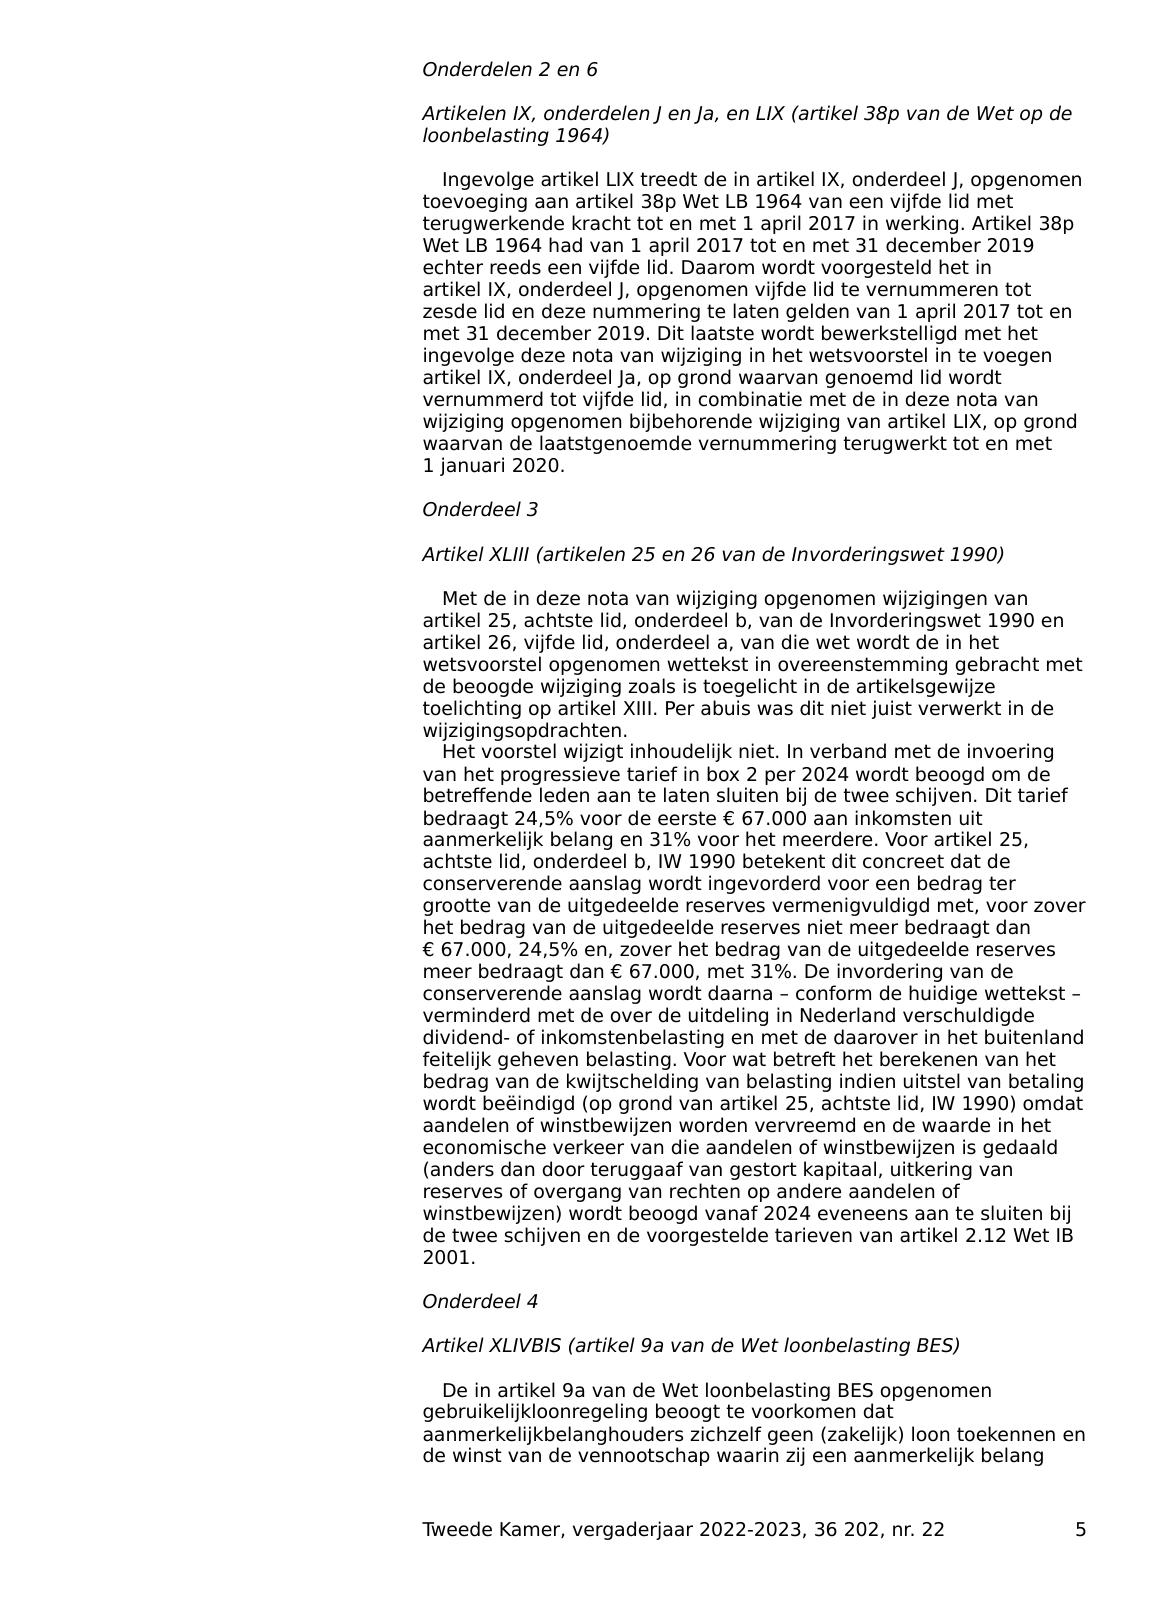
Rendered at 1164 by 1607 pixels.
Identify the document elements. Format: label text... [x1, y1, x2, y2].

subtitle Artikel XLIII (artikelen 25 en 26 van de Invorderingswet 1990) [422, 543, 1087, 565]
text Ingevolge artikel LIX treedt de in artikel IX, onderdeel J, opgenomen toevoeging aan artikel 38p Wet LB 1964 van een vijfde lid met terugwerkende kracht tot en met 1 april 2017 in werking. Artikel 38p Wet LB 1964 had van 1 april 2017 tot en met 31 december 2019 echter reeds een vijfde lid. Daarom wordt voorgesteld het in artikel IX, onderdeel J, opgenomen vijfde lid te vernummeren tot zesde lid en deze nummering te laten gelden van 1 april 2017 tot en met 31 december 2019. Dit laatste wordt bewerkstelligd met het ingevolge deze nota van wijziging in het wetsvoorstel in te voegen artikel IX, onderdeel Ja, op grond waarvan genoemd lid wordt vernummerd tot vijfde lid, in combinatie met de in deze nota van wijziging opgenomen bijbehorende wijziging van artikel LIX, op grond waarvan de laatstgenoemde vernummering terugwerkt tot en met 1 januari 2020. [422, 169, 1087, 477]
subtitle Onderdeel 4 [422, 1291, 1087, 1313]
text Het voorstel wijzigt inhoudelijk niet. In verband met de invoering van het progressieve tarief in box 2 per 2024 wordt beoogd om de betreffende leden aan te laten sluiten bij de twee schijven. Dit tarief bedraagt 24,5% voor de eerste € 67.000 aan inkomsten uit aanmerkelijk belang en 31% voor het meerdere. Voor artikel 25, achtste lid, onderdeel b, IW 1990 betekent dit concreet dat de conserverende aanslag wordt ingevorderd voor een bedrag ter grootte van de uitgedeelde reserves vermenigvuldigd met, voor zover het bedrag van de uitgedeelde reserves niet meer bedraagt dan € 67.000, 24,5% en, zover het bedrag van de uitgedeelde reserves meer bedraagt dan € 67.000, met 31%. De invordering van de conserverende aanslag wordt daarna – conform de huidige wettekst – verminderd met de over de uitdeling in Nederland verschuldigde dividend- of inkomstenbelasting en met de daarover in het buitenland feitelijk geheven belasting. Voor wat betreft het berekenen van het bedrag van de kwijtschelding van belasting indien uitstel van betaling wordt beëindigd (op grond van artikel 25, achtste lid, IW 1990) omdat aandelen of winstbewijzen worden vervreemd en de waarde in het economische verkeer van die aandelen of winstbewijzen is gedaald (anders dan door teruggaaf van gestort kapitaal, uitkering van reserves of overgang van rechten op andere aandelen of winstbewijzen) wordt beoogd vanaf 2024 eveneens aan te sluiten bij de twee schijven en de voorgestelde tarieven van artikel 2.12 Wet IB 2001. [422, 741, 1087, 1269]
subtitle Onderdeel 3 [422, 499, 1087, 521]
subtitle Artikel XLIVBIS (artikel 9a van de Wet loonbelasting BES) [422, 1335, 1087, 1357]
subtitle Onderdelen 2 en 6 [422, 59, 1087, 81]
text Met de in deze nota van wijziging opgenomen wijzigingen van artikel 25, achtste lid, onderdeel b, van de Invorderingswet 1990 en artikel 26, vijfde lid, onderdeel a, van die wet wordt de in het wetsvoorstel opgenomen wettekst in overeenstemming gebracht met de beoogde wijziging zoals is toegelicht in de artikelsgewijze toelichting op artikel XIII. Per abuis was dit niet juist verwerkt in de wijzigingsopdrachten. [422, 588, 1087, 741]
subtitle Artikelen IX, onderdelen J en Ja, en LIX (artikel 38p van de Wet op de loonbelasting 1964) [422, 103, 1087, 147]
text De in artikel 9a van de Wet loonbelasting BES opgenomen gebruikelijkloonregeling beoogt te voorkomen dat aanmerkelijkbelanghouders zichzelf geen (zakelijk) loon toekennen en de winst van de vennootschap waarin zij een aanmerkelijk belang [422, 1379, 1087, 1467]
